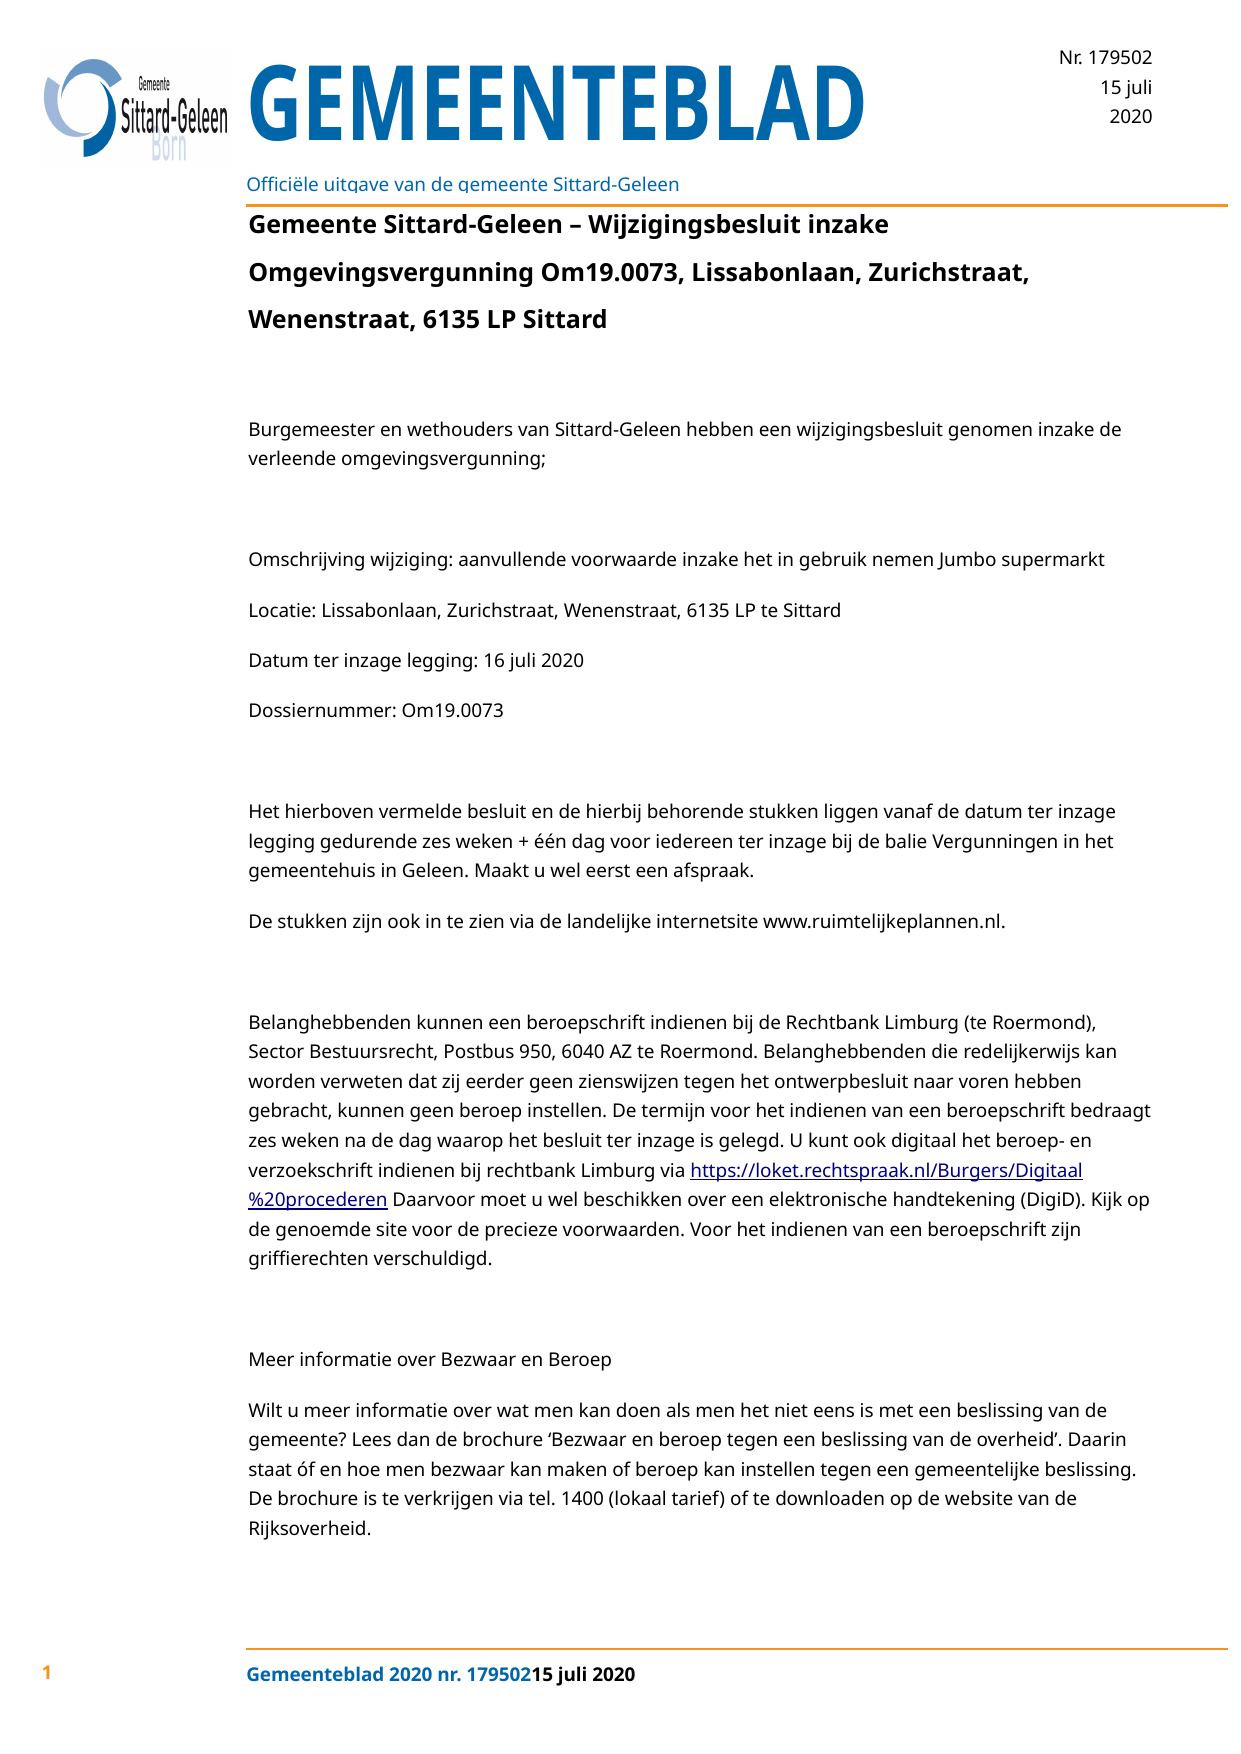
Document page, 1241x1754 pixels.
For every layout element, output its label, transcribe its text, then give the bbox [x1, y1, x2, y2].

text Het hierboven vermelde besluit en de hierbij behorende stukken liggen vanaf de datum ter inzage legging gedurende zes weken + één dag voor iedereen ter inzage bij de balie Vergunningen in het gemeentehuis in Geleen. Maakt u wel eerst een afspraak. [248, 798, 1152, 883]
text Omschrijving wijziging: aanvullende voorwaarde inzake het in gebruik nemen Jumbo supermarkt [248, 546, 1152, 572]
text Belanghebbenden kunnen een beroepschrift indienen bij de Rechtbank Limburg (te Roermond), Sector Bestuursrecht, Postbus 950, 6040 AZ te Roermond. Belanghebbenden die redelijkerwijs kan worden verweten dat zij eerder geen zienswijzen tegen het ontwerpbesluit naar voren hebben gebracht, kunnen geen beroep instellen. De termijn voor het indienen van een beroepschrift bedraagt zes weken na de dag waarop het besluit ter inzage is gelegd. U kunt ook digitaal het beroep- en verzoekschrift indienen bij rechtbank Limburg via https://loket.rechtspraak.nl/Burgers/Digitaal%20procederen Daarvoor moet u wel beschikken over een elektronische handtekening (DigiD). Kijk op de genoemde site voor de precieze voorwaarden. Voor het indienen van een beroepschrift zijn griffierechten verschuldigd. [248, 1009, 1152, 1271]
text Gemeente Sittard-Geleen – Wijzigingsbesluit inzake Omgevingsvergunning Om19.0073, Lissabonlaan, Zurichstraat, Wenenstraat, 6135 LP Sittard [248, 207, 1152, 336]
text Datum ter inzage legging: 16 juli 2020 [248, 647, 1152, 673]
text Meer informatie over Bezwaar en Beroep [248, 1346, 1152, 1372]
text De stukken zijn ook in te zien via de landelijke internetsite www.ruimtelijkeplannen.nl. [248, 908, 1152, 934]
text Burgemeester en wethouders van Sittard-Geleen hebben een wijzigingsbesluit genomen inzake de verleende omgevingsvergunning; [248, 416, 1152, 471]
text Wilt u meer informatie over wat men kan doen als men het niet eens is met een beslissing van de gemeente? Lees dan de brochure ‘Bezwaar en beroep tegen een beslissing van de overheid’. Daarin staat óf en hoe men bezwaar kan maken of beroep kan instellen tegen een gemeentelijke beslissing. De brochure is te verkrijgen via tel. 1400 (lokaal tarief) of te downloaden op de website van de Rijksoverheid. [248, 1397, 1152, 1541]
text Dossiernummer: Om19.0073 [248, 698, 1152, 723]
picture [41, 47, 231, 172]
text Locatie: Lissabonlaan, Zurichstraat, Wenenstraat, 6135 LP te Sittard [248, 597, 1152, 622]
